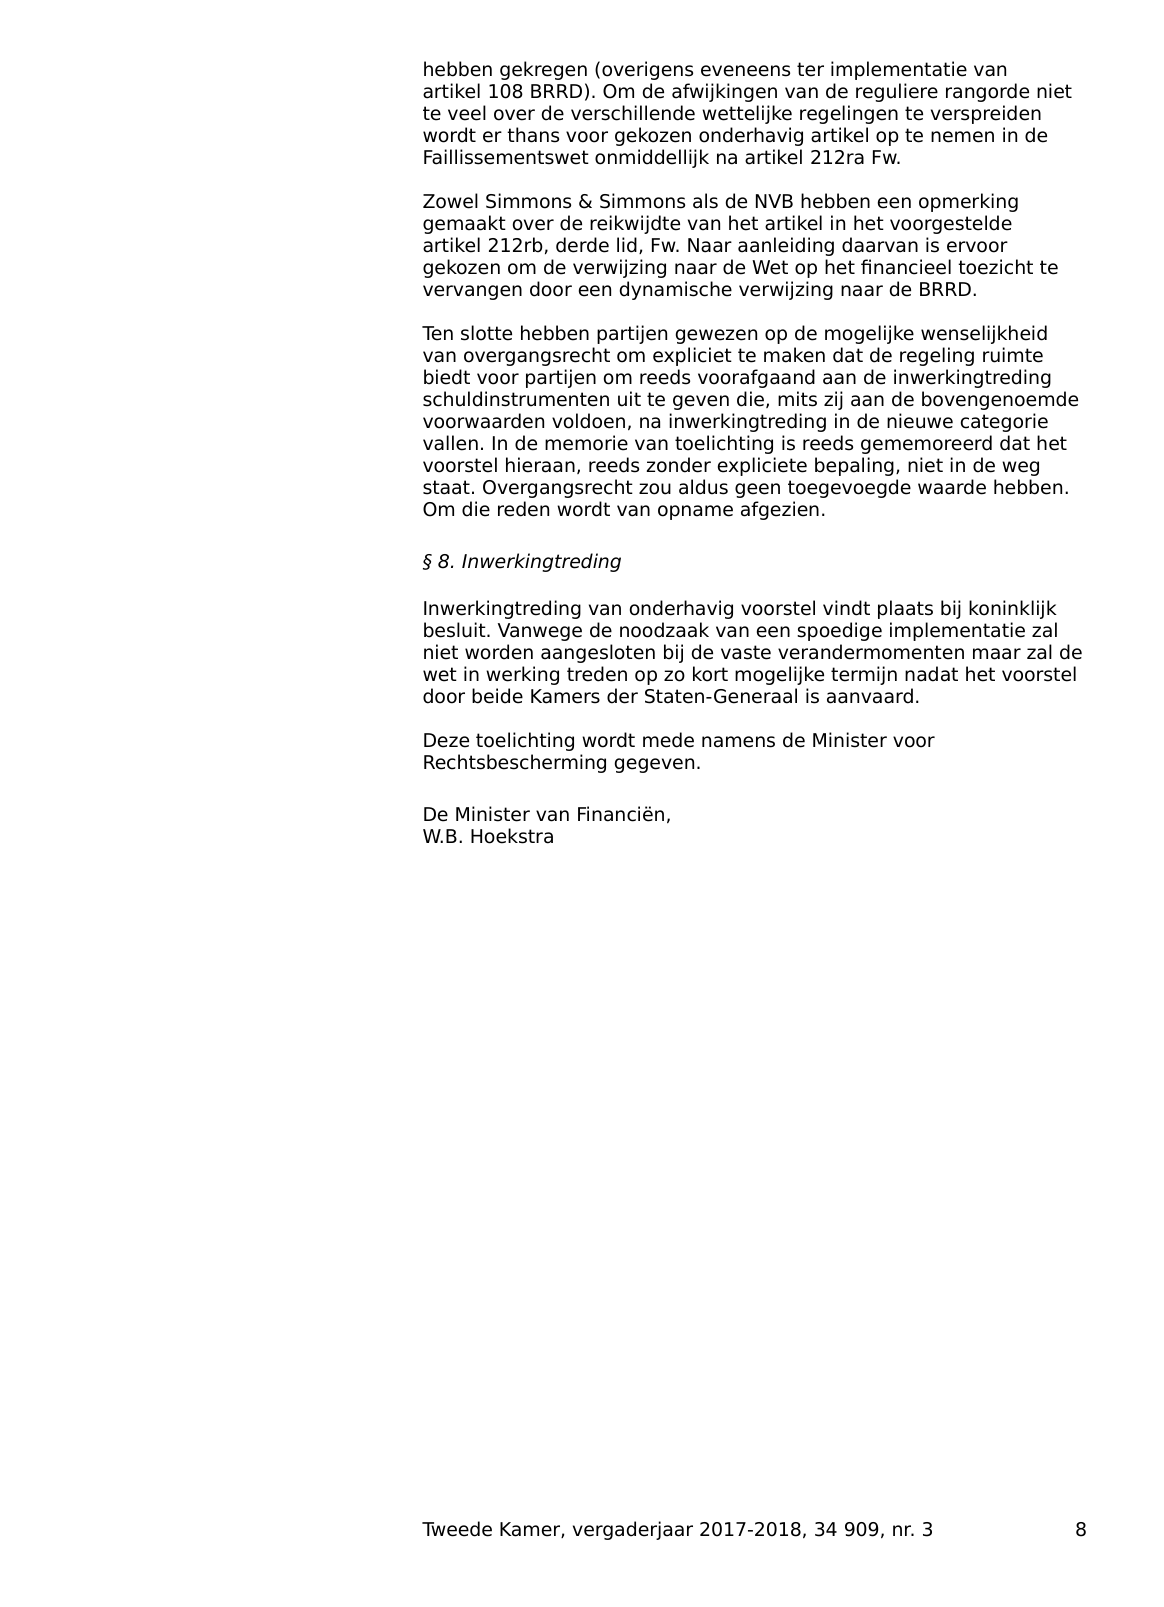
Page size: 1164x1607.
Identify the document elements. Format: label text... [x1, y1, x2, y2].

text Deze toelichting wordt mede namens de Minister voor Rechtsbescherming gegeven. [422, 730, 1087, 774]
text Ten slotte hebben partijen gewezen op de mogelijke wenselijkheid van overgangsrecht om expliciet te maken dat de regeling ruimte biedt voor partijen om reeds voorafgaand aan de inwerkingtreding schuldinstrumenten uit te geven die, mits zij aan de bovengenoemde voorwaarden voldoen, na inwerkingtreding in de nieuwe categorie vallen. In de memorie van toelichting is reeds gememoreerd dat het voorstel hieraan, reeds zonder expliciete bepaling, niet in de weg staat. Overgangsrecht zou aldus geen toegevoegde waarde hebben. Om die reden wordt van opname afgezien. [422, 323, 1087, 521]
subtitle § 8. Inwerkingtreding [422, 551, 1087, 573]
text Inwerkingtreding van onderhavig voorstel vindt plaats bij koninklijk besluit. Vanwege de noodzaak van een spoedige implementatie zal niet worden aangesloten bij de vaste verandermomenten maar zal de wet in werking treden op zo kort mogelijke termijn nadat het voorstel door beide Kamers der Staten-Generaal is aanvaard. [422, 598, 1087, 708]
text De Minister van Financiën, W.B. Hoekstra [422, 804, 1087, 848]
text hebben gekregen (overigens eveneens ter implementatie van artikel 108 BRRD). Om de afwijkingen van de reguliere rangorde niet te veel over de verschillende wettelijke regelingen te verspreiden wordt er thans voor gekozen onderhavig artikel op te nemen in de Faillissementswet onmiddellijk na artikel 212ra Fw. [422, 59, 1087, 169]
text Zowel Simmons & Simmons als de NVB hebben een opmerking gemaakt over de reikwijdte van het artikel in het voorgestelde artikel 212rb, derde lid, Fw. Naar aanleiding daarvan is ervoor gekozen om de verwijzing naar de Wet op het financieel toezicht te vervangen door een dynamische verwijzing naar de BRRD. [422, 191, 1087, 301]
